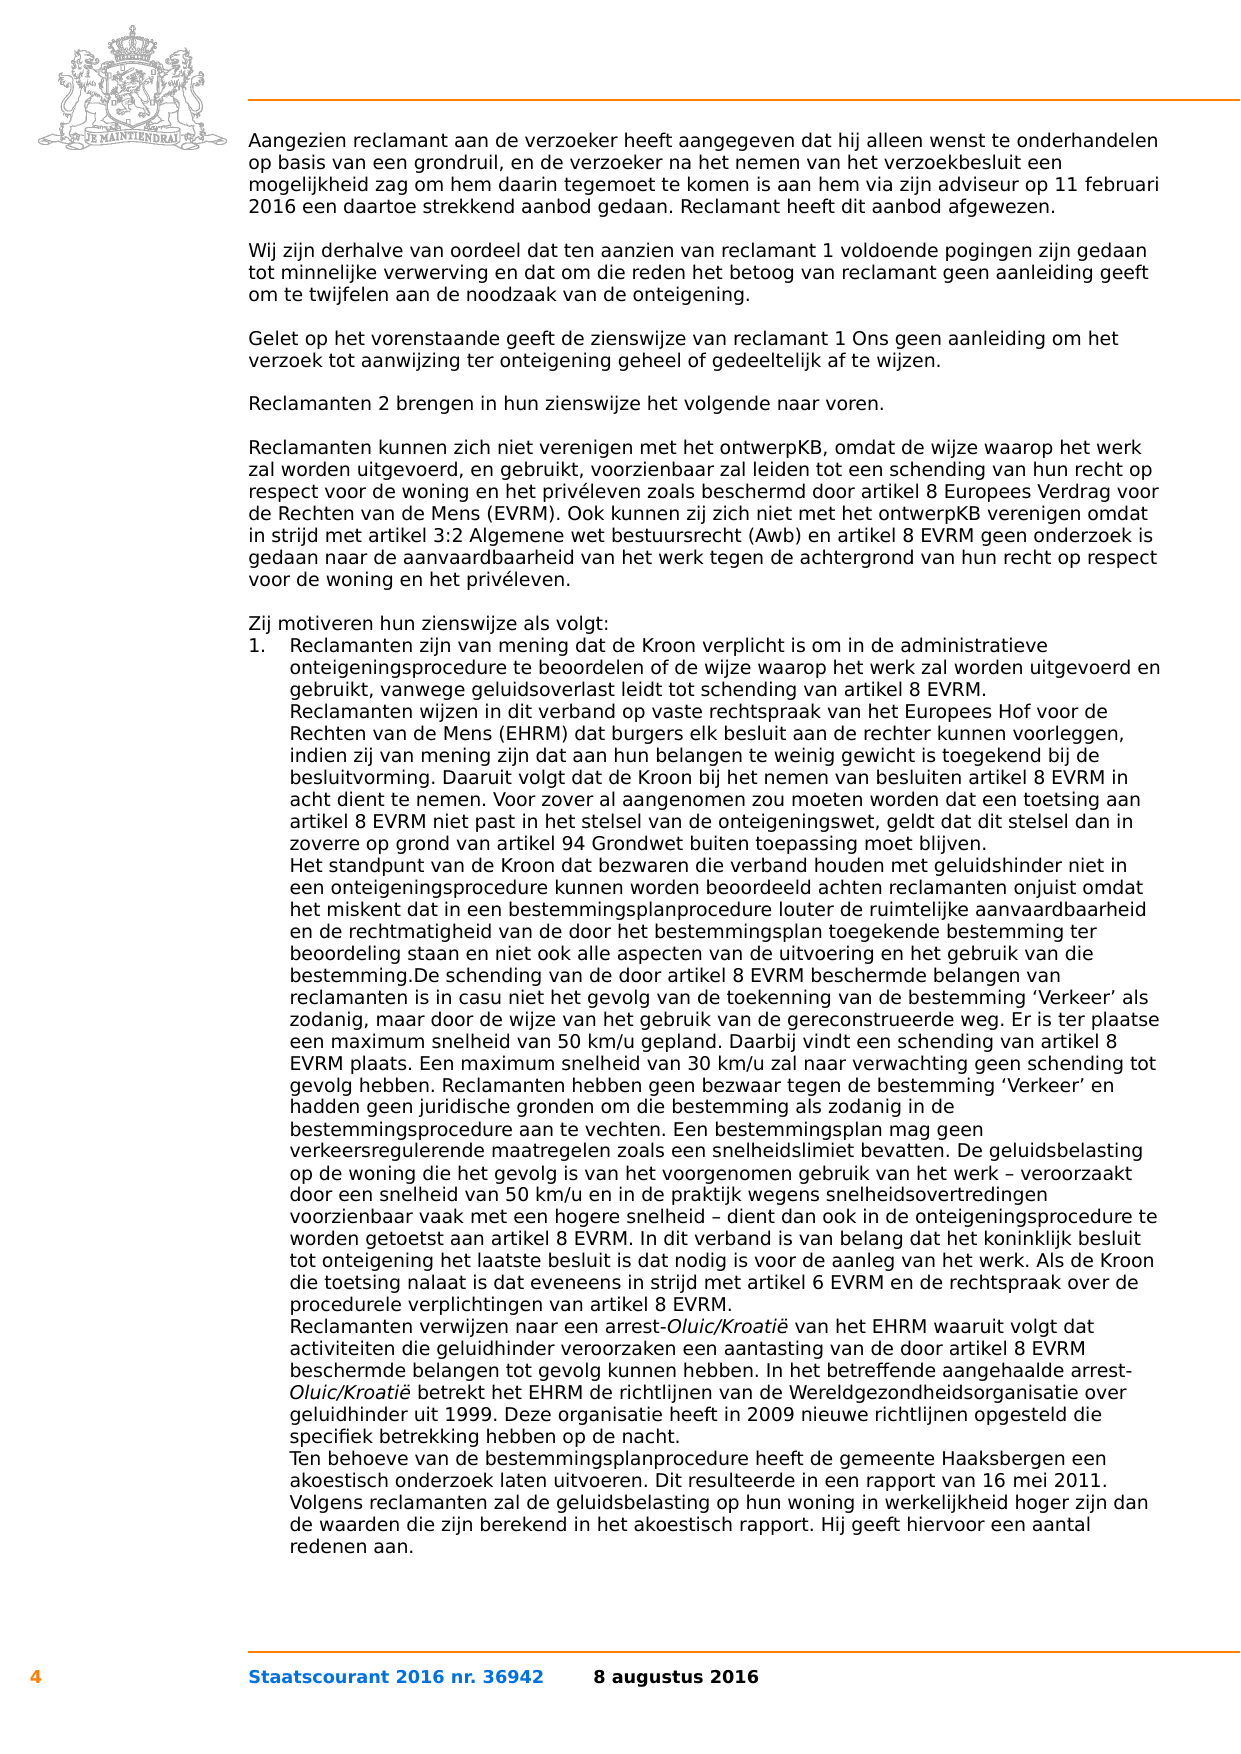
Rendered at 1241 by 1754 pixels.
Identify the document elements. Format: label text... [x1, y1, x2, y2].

text Gelet op het vorenstaande geeft de zienswijze van reclamant 1 Ons geen aanleiding om het verzoek tot aanwijzing ter onteigening geheel of gedeeltelijk af te wijzen. [248, 327, 1163, 371]
text Aangezien reclamant aan de verzoeker heeft aangegeven dat hij alleen wenst te onderhandelen op basis van een grondruil, en de verzoeker na het nemen van het verzoekbesluit een mogelijkheid zag om hem daarin tegemoet te komen is aan hem via zijn adviseur op 11 februari 2016 een daartoe strekkend aanbod gedaan. Reclamant heeft dit aanbod afgewezen. [248, 130, 1163, 218]
text Reclamanten 2 brengen in hun zienswijze het volgende naar voren. [248, 393, 1163, 415]
text Reclamanten wijzen in dit verband op vaste rechtspraak van het Europees Hof voor de Rechten van de Mens (EHRM) dat burgers elk besluit aan de rechter kunnen voorleggen, indien zij van mening zijn dat aan hun belangen te weinig gewicht is toegekend bij de besluitvorming. Daaruit volgt dat de Kroon bij het nemen van besluiten artikel 8 EVRM in acht dient te nemen. Voor zover al aangenomen zou moeten worden dat een toetsing aan artikel 8 EVRM niet past in het stelsel van de onteigeningswet, geldt dat dit stelsel dan in zoverre op grond van artikel 94 Grondwet buiten toepassing moet blijven. [289, 701, 1163, 855]
picture [38, 25, 227, 150]
text 1. Reclamanten zijn van mening dat de Kroon verplicht is om in de administratieve onteigeningsprocedure te beoordelen of de wijze waarop het werk zal worden uitgevoerd en gebruikt, vanwege geluidsoverlast leidt tot schending van artikel 8 EVRM. [248, 635, 1163, 701]
text Reclamanten verwijzen naar een arrest-Oluic/Kroatië van het EHRM waaruit volgt dat activiteiten die geluidhinder veroorzaken een aantasting van de door artikel 8 EVRM beschermde belangen tot gevolg kunnen hebben. In het betreffende aangehaalde arrest-Oluic/Kroatië betrekt het EHRM de richtlijnen van de Wereldgezondheidsorganisatie over geluidhinder uit 1999. Deze organisatie heeft in 2009 nieuwe richtlijnen opgesteld die specifiek betrekking hebben op de nacht. [289, 1316, 1163, 1448]
text Zij motiveren hun zienswijze als volgt: [248, 613, 1163, 635]
text Wij zijn derhalve van oordeel dat ten aanzien van reclamant 1 voldoende pogingen zijn gedaan tot minnelijke verwerving en dat om die reden het betoog van reclamant geen aanleiding geeft om te twijfelen aan de noodzaak van de onteigening. [248, 240, 1163, 306]
text Reclamanten kunnen zich niet verenigen met het ontwerpKB, omdat de wijze waarop het werk zal worden uitgevoerd, en gebruikt, voorzienbaar zal leiden tot een schending van hun recht op respect voor de woning en het privéleven zoals beschermd door artikel 8 Europees Verdrag voor de Rechten van de Mens (EVRM). Ook kunnen zij zich niet met het ontwerpKB verenigen omdat in strijd met artikel 3:2 Algemene wet bestuursrecht (Awb) en artikel 8 EVRM geen onderzoek is gedaan naar de aanvaardbaarheid van het werk tegen de achtergrond van hun recht op respect voor de woning en het privéleven. [248, 437, 1163, 591]
text Het standpunt van de Kroon dat bezwaren die verband houden met geluidshinder niet in een onteigeningsprocedure kunnen worden beoordeeld achten reclamanten onjuist omdat het miskent dat in een bestemmingsplanprocedure louter de ruimtelijke aanvaardbaarheid en de rechtmatigheid van de door het bestemmingsplan toegekende bestemming ter beoordeling staan en niet ook alle aspecten van de uitvoering en het gebruik van die bestemming.De schending van de door artikel 8 EVRM beschermde belangen van reclamanten is in casu niet het gevolg van de toekenning van de bestemming ‘Verkeer’ als zodanig, maar door de wijze van het gebruik van de gereconstrueerde weg. Er is ter plaatse een maximum snelheid van 50 km/u gepland. Daarbij vindt een schending van artikel 8 EVRM plaats. Een maximum snelheid van 30 km/u zal naar verwachting geen schending tot gevolg hebben. Reclamanten hebben geen bezwaar tegen de bestemming ‘Verkeer’ en hadden geen juridische gronden om die bestemming als zodanig in de bestemmingsprocedure aan te vechten. Een bestemmingsplan mag geen verkeersregulerende maatregelen zoals een snelheidslimiet bevatten. De geluidsbelasting op de woning die het gevolg is van het voorgenomen gebruik van het werk – veroorzaakt door een snelheid van 50 km/u en in de praktijk wegens snelheidsovertredingen voorzienbaar vaak met een hogere snelheid – dient dan ook in de onteigeningsprocedure te worden getoetst aan artikel 8 EVRM. In dit verband is van belang dat het koninklijk besluit tot onteigening het laatste besluit is dat nodig is voor de aanleg van het werk. Als de Kroon die toetsing nalaat is dat eveneens in strijd met artikel 6 EVRM en de rechtspraak over de procedurele verplichtingen van artikel 8 EVRM. [289, 855, 1163, 1316]
text Ten behoeve van de bestemmingsplanprocedure heeft de gemeente Haaksbergen een akoestisch onderzoek laten uitvoeren. Dit resulteerde in een rapport van 16 mei 2011. Volgens reclamanten zal de geluidsbelasting op hun woning in werkelijkheid hoger zijn dan de waarden die zijn berekend in het akoestisch rapport. Hij geeft hiervoor een aantal redenen aan. [289, 1448, 1163, 1558]
